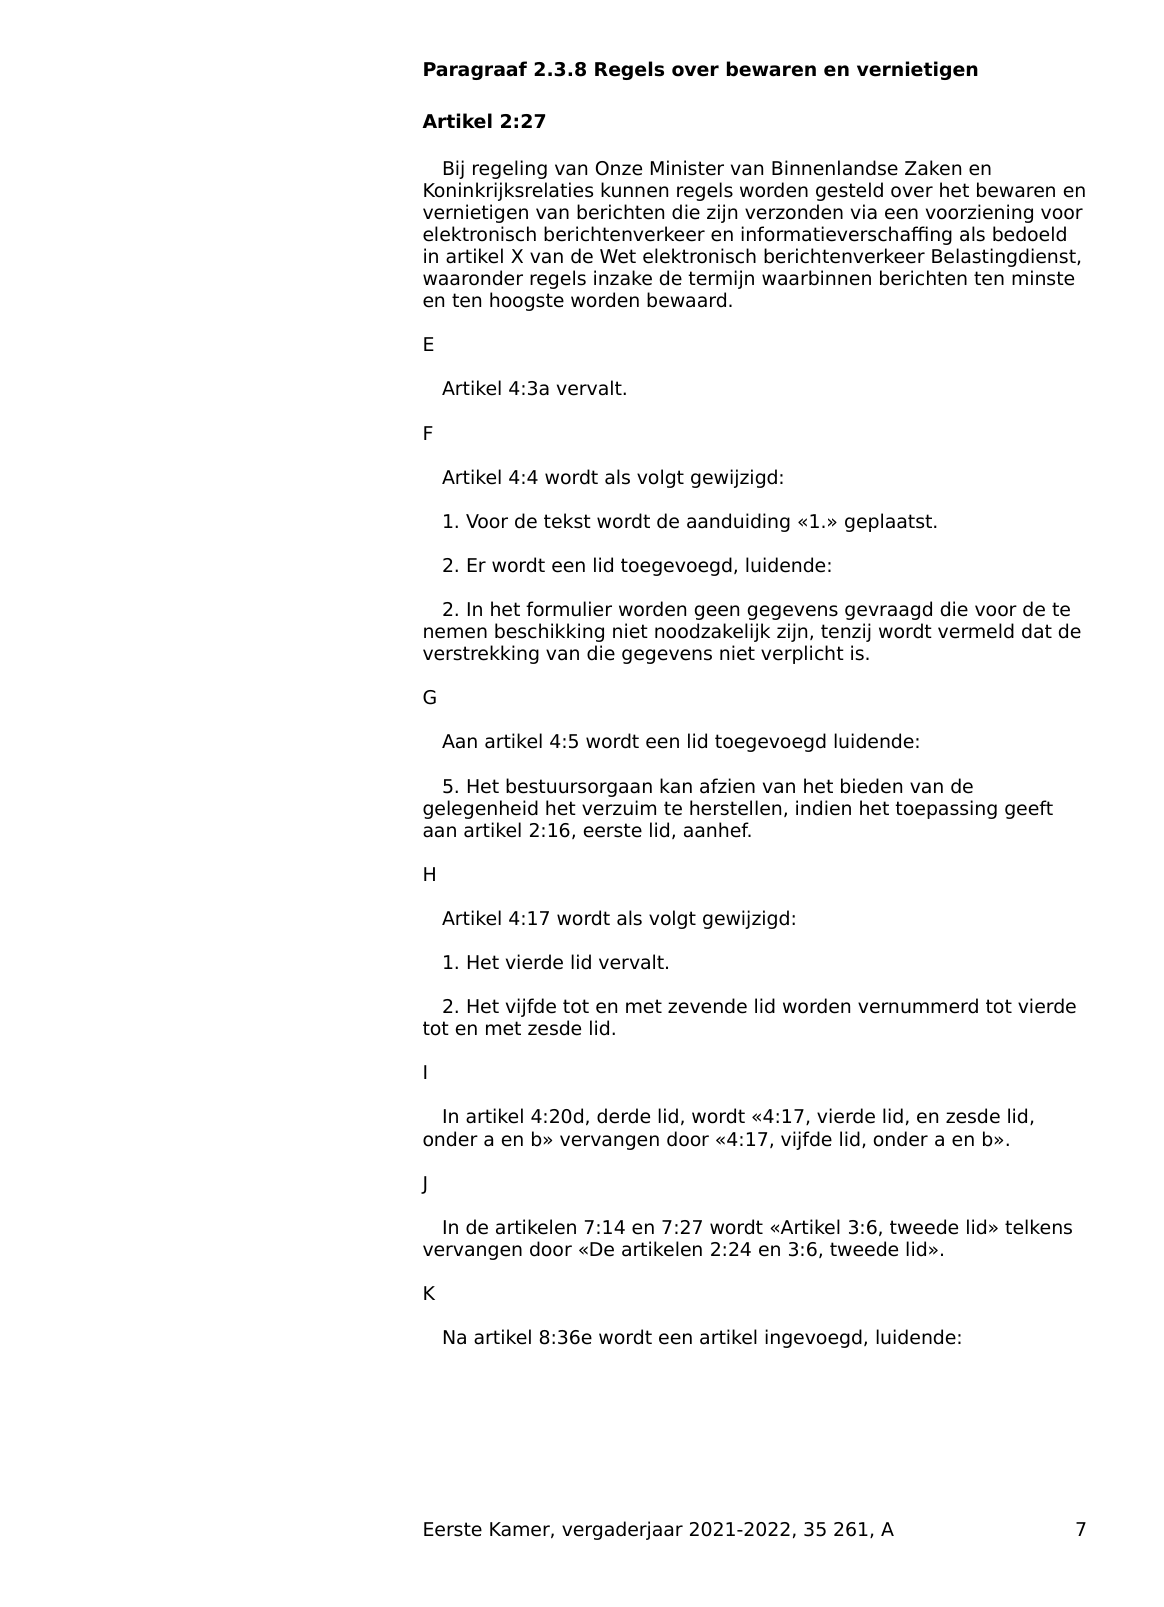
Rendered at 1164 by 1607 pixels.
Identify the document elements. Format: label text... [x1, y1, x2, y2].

text J [422, 1173, 1087, 1194]
text E [422, 334, 1087, 356]
text I [422, 1062, 1087, 1084]
text H [422, 864, 1087, 886]
text 2. Er wordt een lid toegevoegd, luidende: [422, 555, 1087, 577]
subtitle Paragraaf 2.3.8 Regels over bewaren en vernietigen [422, 59, 1087, 81]
text G [422, 687, 1087, 709]
text Aan artikel 4:5 wordt een lid toegevoegd luidende: [422, 731, 1087, 753]
text 2. Het vijfde tot en met zevende lid worden vernummerd tot vierde tot en met zesde lid. [422, 996, 1087, 1040]
text 1. Het vierde lid vervalt. [422, 952, 1087, 974]
text 5. Het bestuursorgaan kan afzien van het bieden van de gelegenheid het verzuim te herstellen, indien het toepassing geeft aan artikel 2:16, eerste lid, aanhef. [422, 776, 1087, 841]
text Artikel 4:4 wordt als volgt gewijzigd: [422, 467, 1087, 488]
text In artikel 4:20d, derde lid, wordt «4:17, vierde lid, en zesde lid, onder a en b» vervangen door «4:17, vijfde lid, onder a en b». [422, 1106, 1087, 1150]
text In de artikelen 7:14 en 7:27 wordt «Artikel 3:6, tweede lid» telkens vervangen door «De artikelen 2:24 en 3:6, tweede lid». [422, 1217, 1087, 1261]
text K [422, 1283, 1087, 1305]
text Artikel 4:3a vervalt. [422, 378, 1087, 400]
text Na artikel 8:36e wordt een artikel ingevoegd, luidende: [422, 1327, 1087, 1349]
subtitle Artikel 2:27 [422, 111, 1087, 133]
text F [422, 422, 1087, 444]
text Artikel 4:17 wordt als volgt gewijzigd: [422, 908, 1087, 930]
text 1. Voor de tekst wordt de aanduiding «1.» geplaatst. [422, 511, 1087, 533]
text Bij regeling van Onze Minister van Binnenlandse Zaken en Koninkrijksrelaties kunnen regels worden gesteld over het bewaren en vernietigen van berichten die zijn verzonden via een voorziening voor elektronisch berichtenverkeer en informatieverschaffing als bedoeld in artikel X van de Wet elektronisch berichtenverkeer Belastingdienst, waaronder regels inzake de termijn waarbinnen berichten ten minste en ten hoogste worden bewaard. [422, 158, 1087, 312]
text 2. In het formulier worden geen gegevens gevraagd die voor de te nemen beschikking niet noodzakelijk zijn, tenzij wordt vermeld dat de verstrekking van die gegevens niet verplicht is. [422, 599, 1087, 665]
